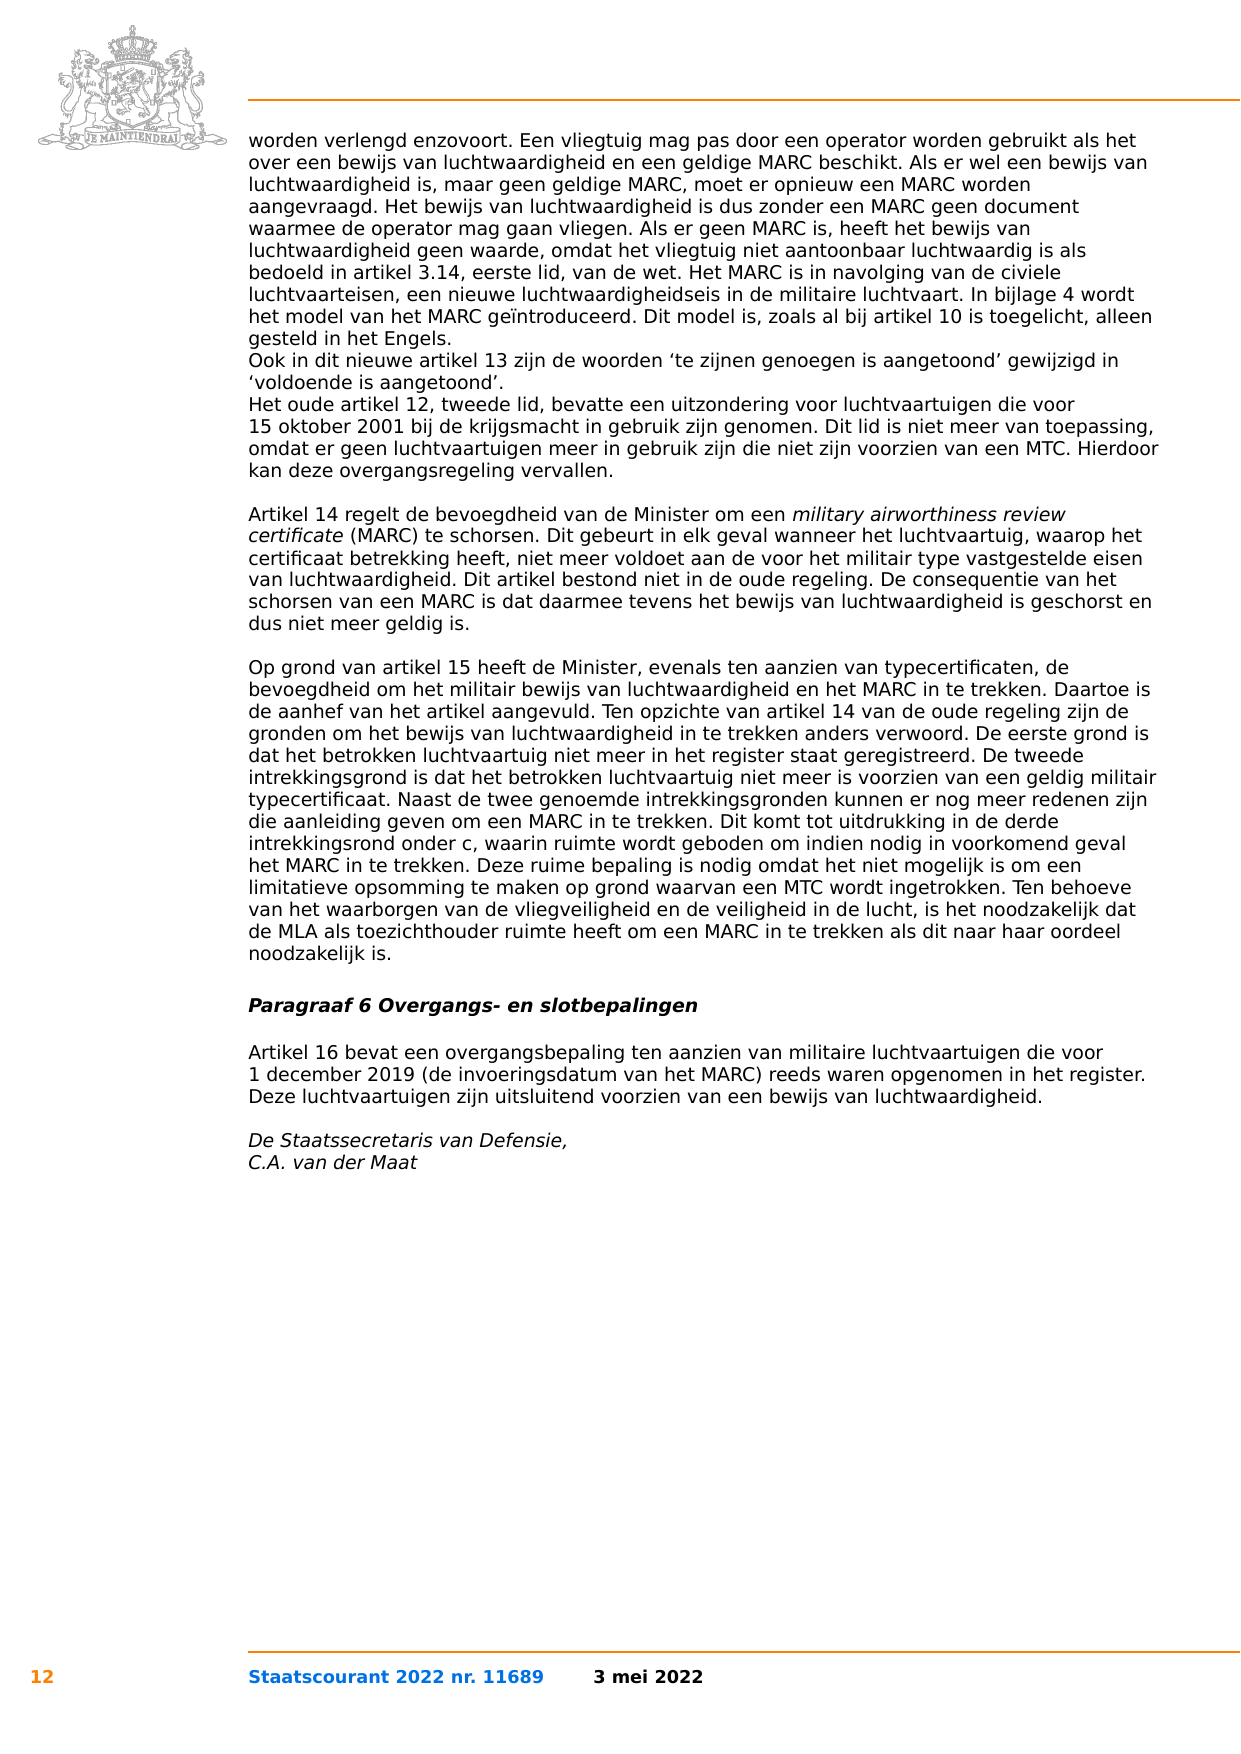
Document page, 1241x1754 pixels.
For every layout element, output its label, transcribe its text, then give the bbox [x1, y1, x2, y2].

text Op grond van artikel 15 heeft de Minister, evenals ten aanzien van typecertificaten, de bevoegdheid om het militair bewijs van luchtwaardigheid en het MARC in te trekken. Daartoe is de aanhef van het artikel aangevuld. Ten opzichte van artikel 14 van de oude regeling zijn de gronden om het bewijs van luchtwaardigheid in te trekken anders verwoord. De eerste grond is dat het betrokken luchtvaartuig niet meer in het register staat geregistreerd. De tweede intrekkingsgrond is dat het betrokken luchtvaartuig niet meer is voorzien van een geldig militair typecertificaat. Naast de twee genoemde intrekkingsgronden kunnen er nog meer redenen zijn die aanleiding geven om een MARC in te trekken. Dit komt tot uitdrukking in de derde intrekkingsrond onder c, waarin ruimte wordt geboden om indien nodig in voorkomend geval het MARC in te trekken. Deze ruime bepaling is nodig omdat het niet mogelijk is om een limitatieve opsomming te maken op grond waarvan een MTC wordt ingetrokken. Ten behoeve van het waarborgen van de vliegveiligheid en de veiligheid in de lucht, is het noodzakelijk dat de MLA als toezichthouder ruimte heeft om een MARC in te trekken als dit naar haar oordeel noodzakelijk is. [248, 657, 1163, 965]
text De Staatssecretaris van Defensie, C.A. van der Maat [248, 1130, 1163, 1174]
text Het oude artikel 12, tweede lid, bevatte een uitzondering voor luchtvaartuigen die voor 15 oktober 2001 bij de krijgsmacht in gebruik zijn genomen. Dit lid is niet meer van toepassing, omdat er geen luchtvaartuigen meer in gebruik zijn die niet zijn voorzien van een MTC. Hierdoor kan deze overgangsregeling vervallen. [248, 394, 1163, 482]
text Artikel 16 bevat een overgangsbepaling ten aanzien van militaire luchtvaartuigen die voor 1 december 2019 (de invoeringsdatum van het MARC) reeds waren opgenomen in het register. Deze luchtvaartuigen zijn uitsluitend voorzien van een bewijs van luchtwaardigheid. [248, 1042, 1163, 1108]
picture [38, 25, 227, 150]
text Artikel 14 regelt de bevoegdheid van de Minister om een military airworthiness review certificate (MARC) te schorsen. Dit gebeurt in elk geval wanneer het luchtvaartuig, waarop het certificaat betrekking heeft, niet meer voldoet aan de voor het militair type vastgestelde eisen van luchtwaardigheid. Dit artikel bestond niet in de oude regeling. De consequentie van het schorsen van een MARC is dat daarmee tevens het bewijs van luchtwaardigheid is geschorst en dus niet meer geldig is. [248, 503, 1163, 635]
text worden verlengd enzovoort. Een vliegtuig mag pas door een operator worden gebruikt als het over een bewijs van luchtwaardigheid en een geldige MARC beschikt. Als er wel een bewijs van luchtwaardigheid is, maar geen geldige MARC, moet er opnieuw een MARC worden aangevraagd. Het bewijs van luchtwaardigheid is dus zonder een MARC geen document waarmee de operator mag gaan vliegen. Als er geen MARC is, heeft het bewijs van luchtwaardigheid geen waarde, omdat het vliegtuig niet aantoonbaar luchtwaardig is als bedoeld in artikel 3.14, eerste lid, van de wet. Het MARC is in navolging van de civiele luchtvaarteisen, een nieuwe luchtwaardigheidseis in de militaire luchtvaart. In bijlage 4 wordt het model van het MARC geïntroduceerd. Dit model is, zoals al bij artikel 10 is toegelicht, alleen gesteld in het Engels. [248, 130, 1163, 350]
subtitle Paragraaf 6 Overgangs- en slotbepalingen [248, 995, 1163, 1017]
text Ook in dit nieuwe artikel 13 zijn de woorden ‘te zijnen genoegen is aangetoond’ gewijzigd in ‘voldoende is aangetoond’. [248, 350, 1163, 394]
